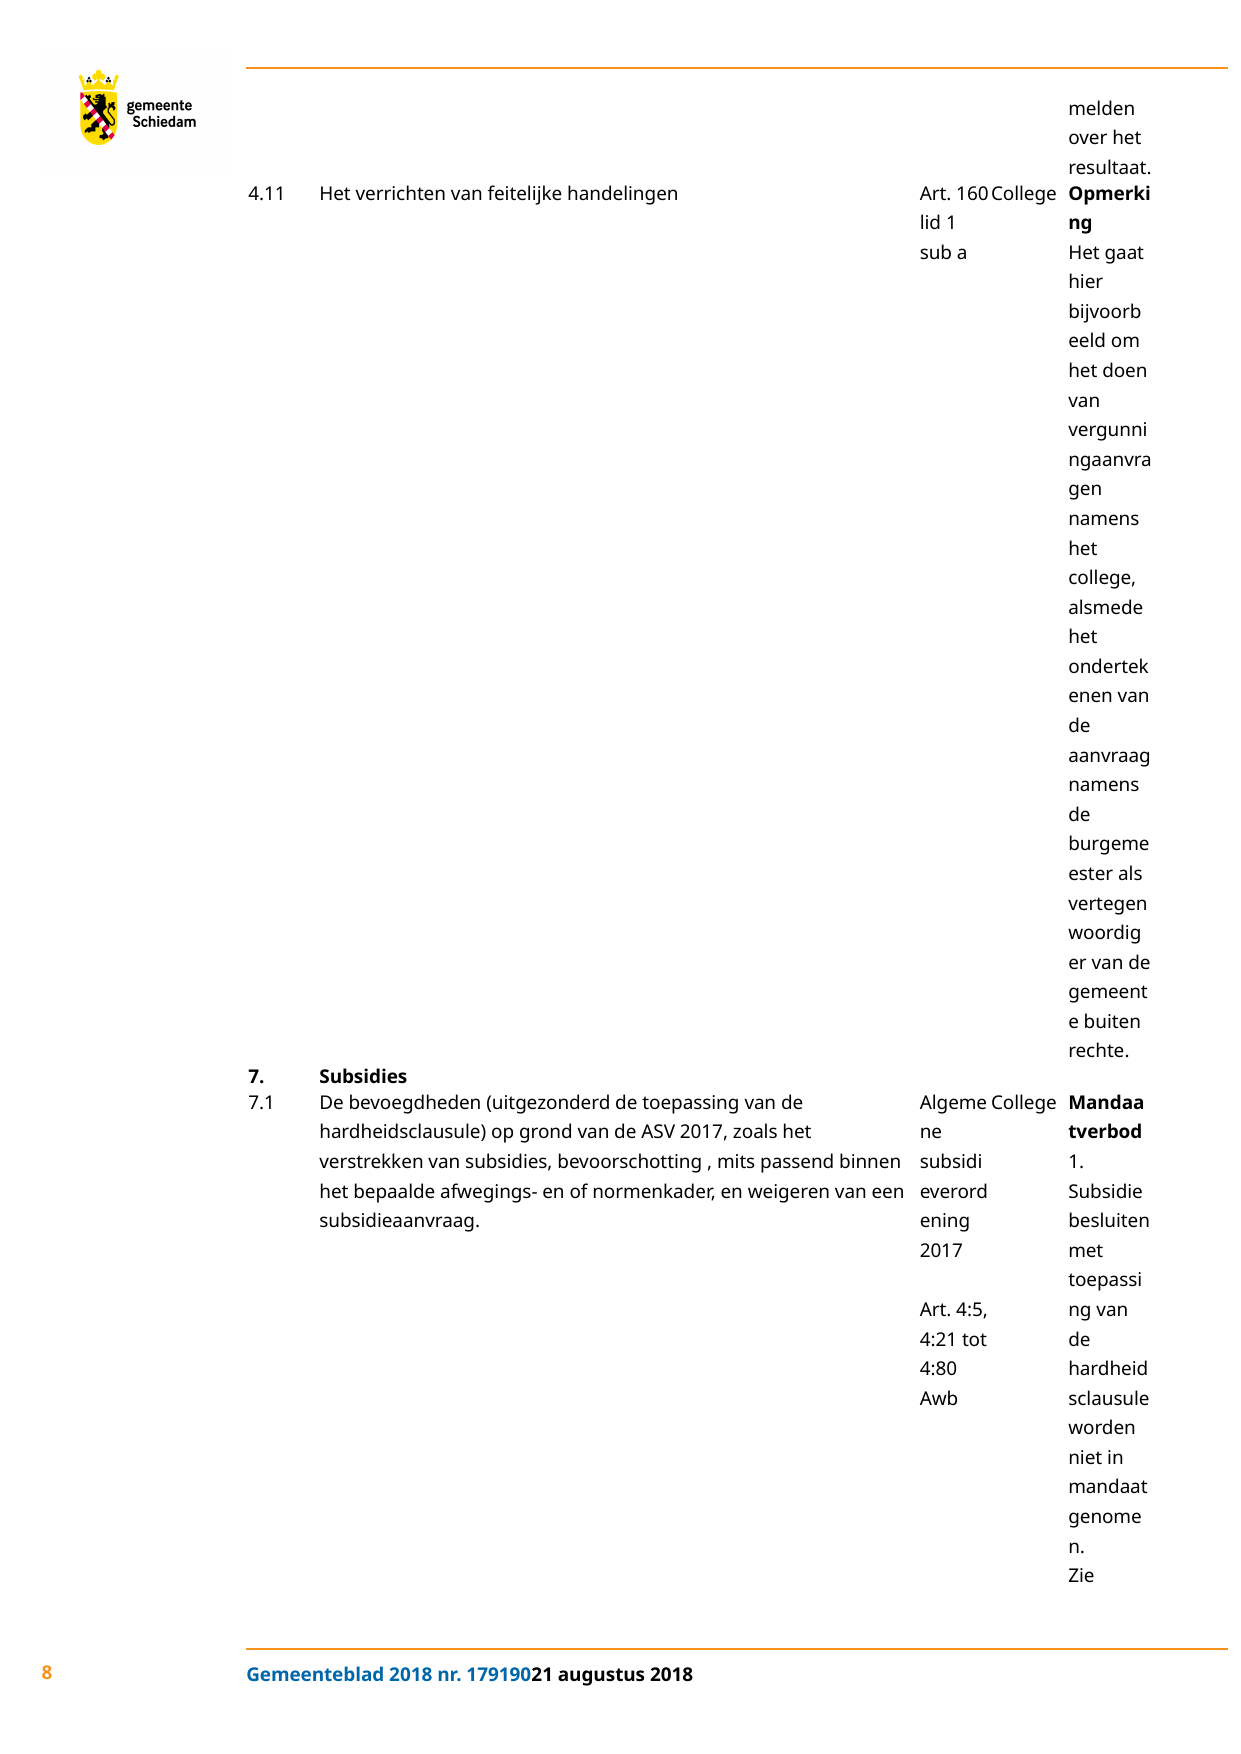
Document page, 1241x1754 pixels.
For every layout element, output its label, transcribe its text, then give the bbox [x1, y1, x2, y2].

table_cell [248, 95, 319, 180]
table_cell 7. [248, 1063, 319, 1089]
table_cell melden over het resultaat. [1068, 95, 1152, 180]
table_cell Mandaatverbod 1. Subsidiebesluiten met toepassing van de hardheidsclausule worden niet in mandaat genomen. Zie [1068, 1089, 1152, 1588]
table_cell College [991, 1089, 1068, 1588]
table_cell Subsidies [319, 1063, 919, 1089]
table_cell [920, 1063, 991, 1089]
table_cell 7.1 [248, 1089, 319, 1588]
table_cell Opmerking Het gaat hier bijvoorbeeld om het doen van vergunningaanvragen namens het college, alsmede het ondertekenen van de aanvraag namens de burgemeester als vertegenwoordiger van de gemeente buiten rechte. [1068, 180, 1152, 1063]
table_cell [991, 1063, 1068, 1089]
picture [41, 47, 231, 172]
table_cell [319, 95, 919, 180]
table_cell [1068, 1063, 1152, 1089]
table_cell Art. 160 lid 1 sub a [920, 180, 991, 1063]
table_cell Algemene subsidieverordening 2017 Art. 4:5, 4:21 tot 4:80 Awb [920, 1089, 991, 1588]
table_cell 4.11 [248, 180, 319, 1063]
table_cell De bevoegdheden (uitgezonderd de toepassing van de hardheidsclausule) op grond van de ASV 2017, zoals het verstrekken van subsidies, bevoorschotting , mits passend binnen het bepaalde afwegings- en of normenkader, en weigeren van een subsidieaanvraag. [319, 1089, 919, 1588]
table_cell College [991, 180, 1068, 1063]
table_cell [991, 95, 1068, 180]
table_cell [920, 95, 991, 180]
table_cell Het verrichten van feitelijke handelingen [319, 180, 919, 1063]
